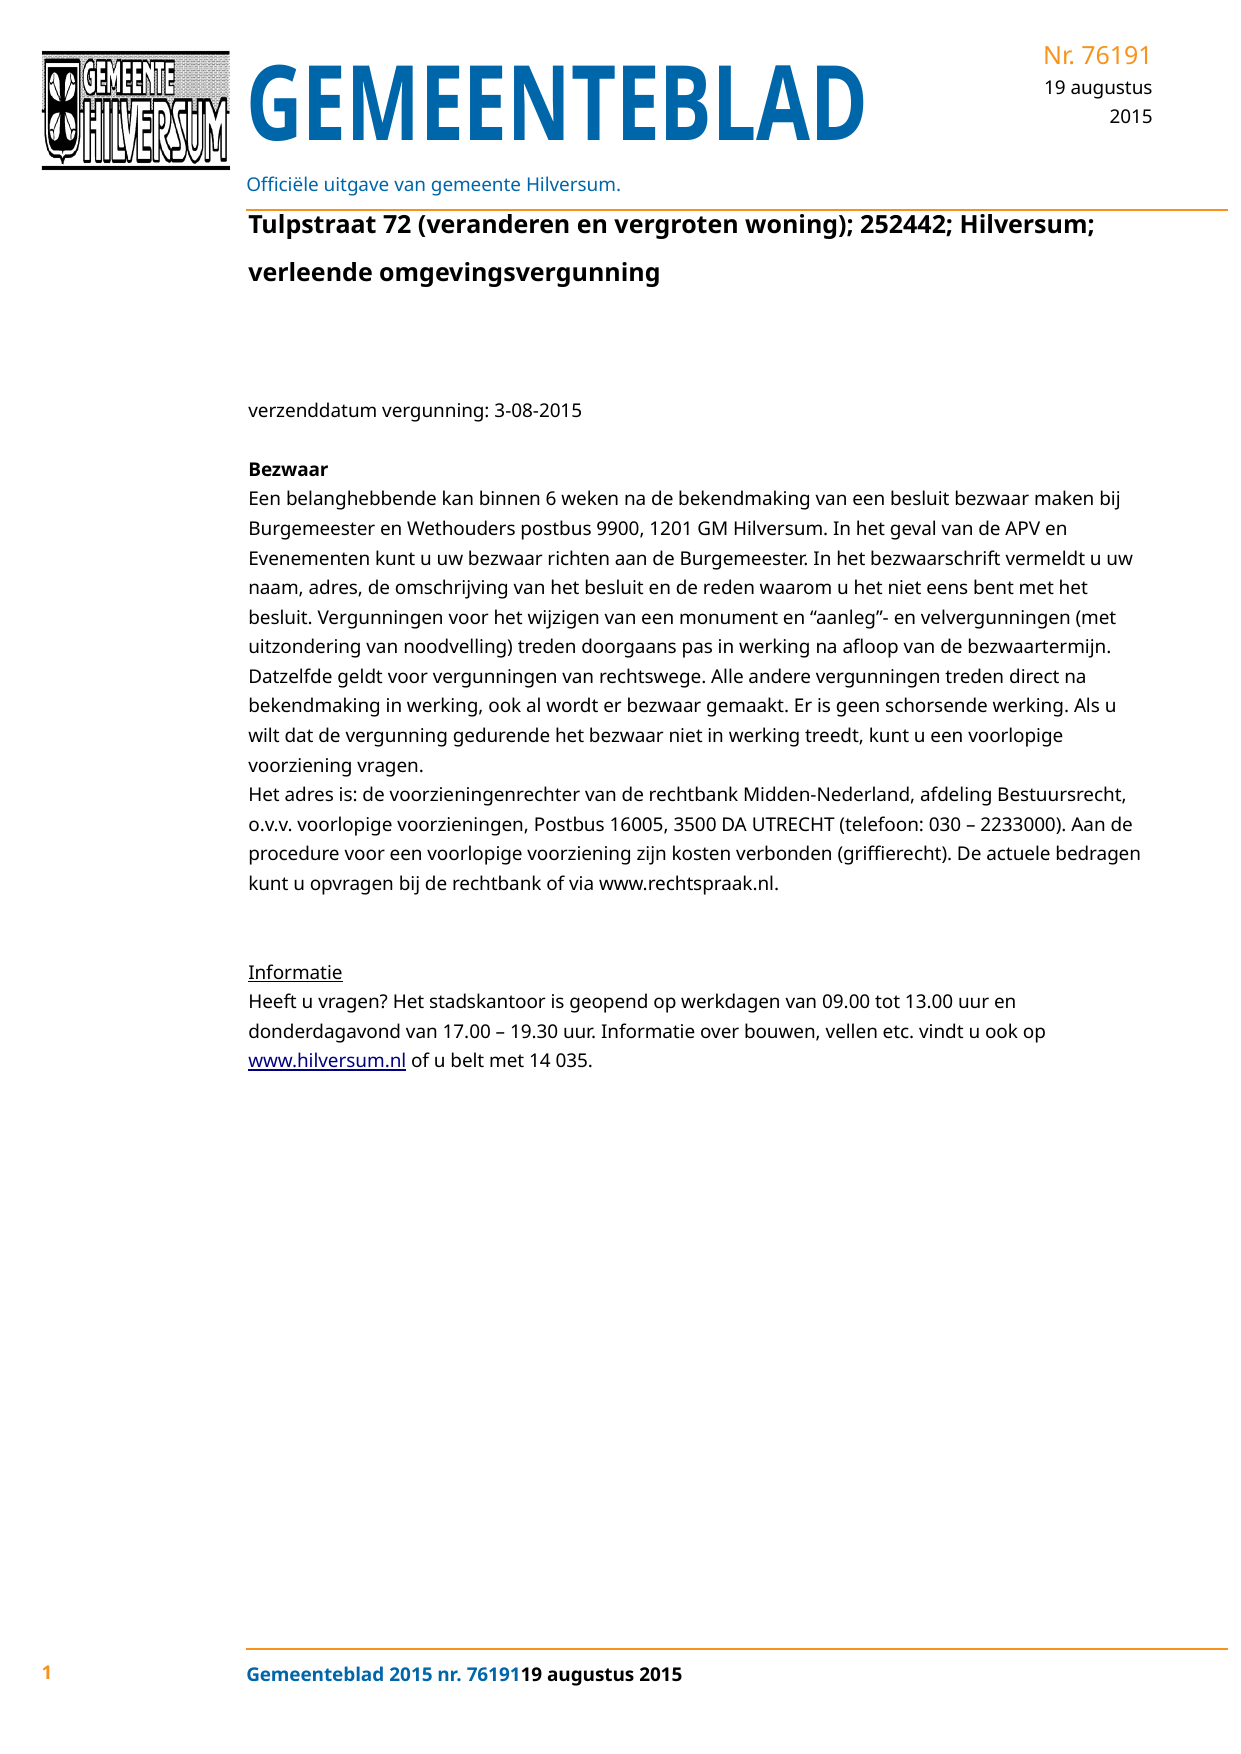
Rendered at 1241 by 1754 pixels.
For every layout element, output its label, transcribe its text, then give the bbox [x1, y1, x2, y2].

text Bezwaar [248, 456, 1152, 482]
text Tulpstraat 72 (veranderen en vergroten woning); 252442; Hilversum; verleende omgevingsvergunning [248, 211, 1152, 288]
text Een belanghebbende kan binnen 6 weken na de bekendmaking van een besluit bezwaar maken bij Burgemeester en Wethouders postbus 9900, 1201 GM Hilversum. In het geval van de APV en Evenementen kunt u uw bezwaar richten aan de Burgemeester. In het bezwaarschrift vermeldt u uw naam, adres, de omschrijving van het besluit en de reden waarom u het niet eens bent met het besluit. Vergunningen voor het wijzigen van een monument en “aanleg”- en velvergunningen (met uitzondering van noodvelling) treden doorgaans pas in werking na afloop van de bezwaartermijn. Datzelfde geldt voor vergunningen van rechtswege. Alle andere vergunningen treden direct na bekendmaking in werking, ook al wordt er bezwaar gemaakt. Er is geen schorsende werking. Als u wilt dat de vergunning gedurende het bezwaar niet in werking treedt, kunt u een voorlopige voorziening vragen. [248, 486, 1152, 777]
text verzenddatum vergunning: 3-08-2015 [248, 397, 1152, 422]
text Informatie [248, 959, 1152, 984]
text Het adres is: de voorzieningenrechter van de rechtbank Midden-Nederland, afdeling Bestuursrecht, o.v.v. voorlopige voorzieningen, Postbus 16005, 3500 DA UTRECHT (telefoon: 030 – 2233000). Aan de procedure voor een voorlopige voorziening zijn kosten verbonden (griffierecht). De actuele bedragen kunt u opvragen bij de rechtbank of via www.rechtspraak.nl. [248, 781, 1152, 896]
text Heeft u vragen? Het stadskantoor is geopend op werkdagen van 09.00 tot 13.00 uur en donderdagavond van 17.00 – 19.30 uur. Informatie over bouwen, vellen etc. vindt u ook op www.hilversum.nl of u belt met 14 035. [248, 988, 1152, 1073]
picture [41, 47, 231, 172]
